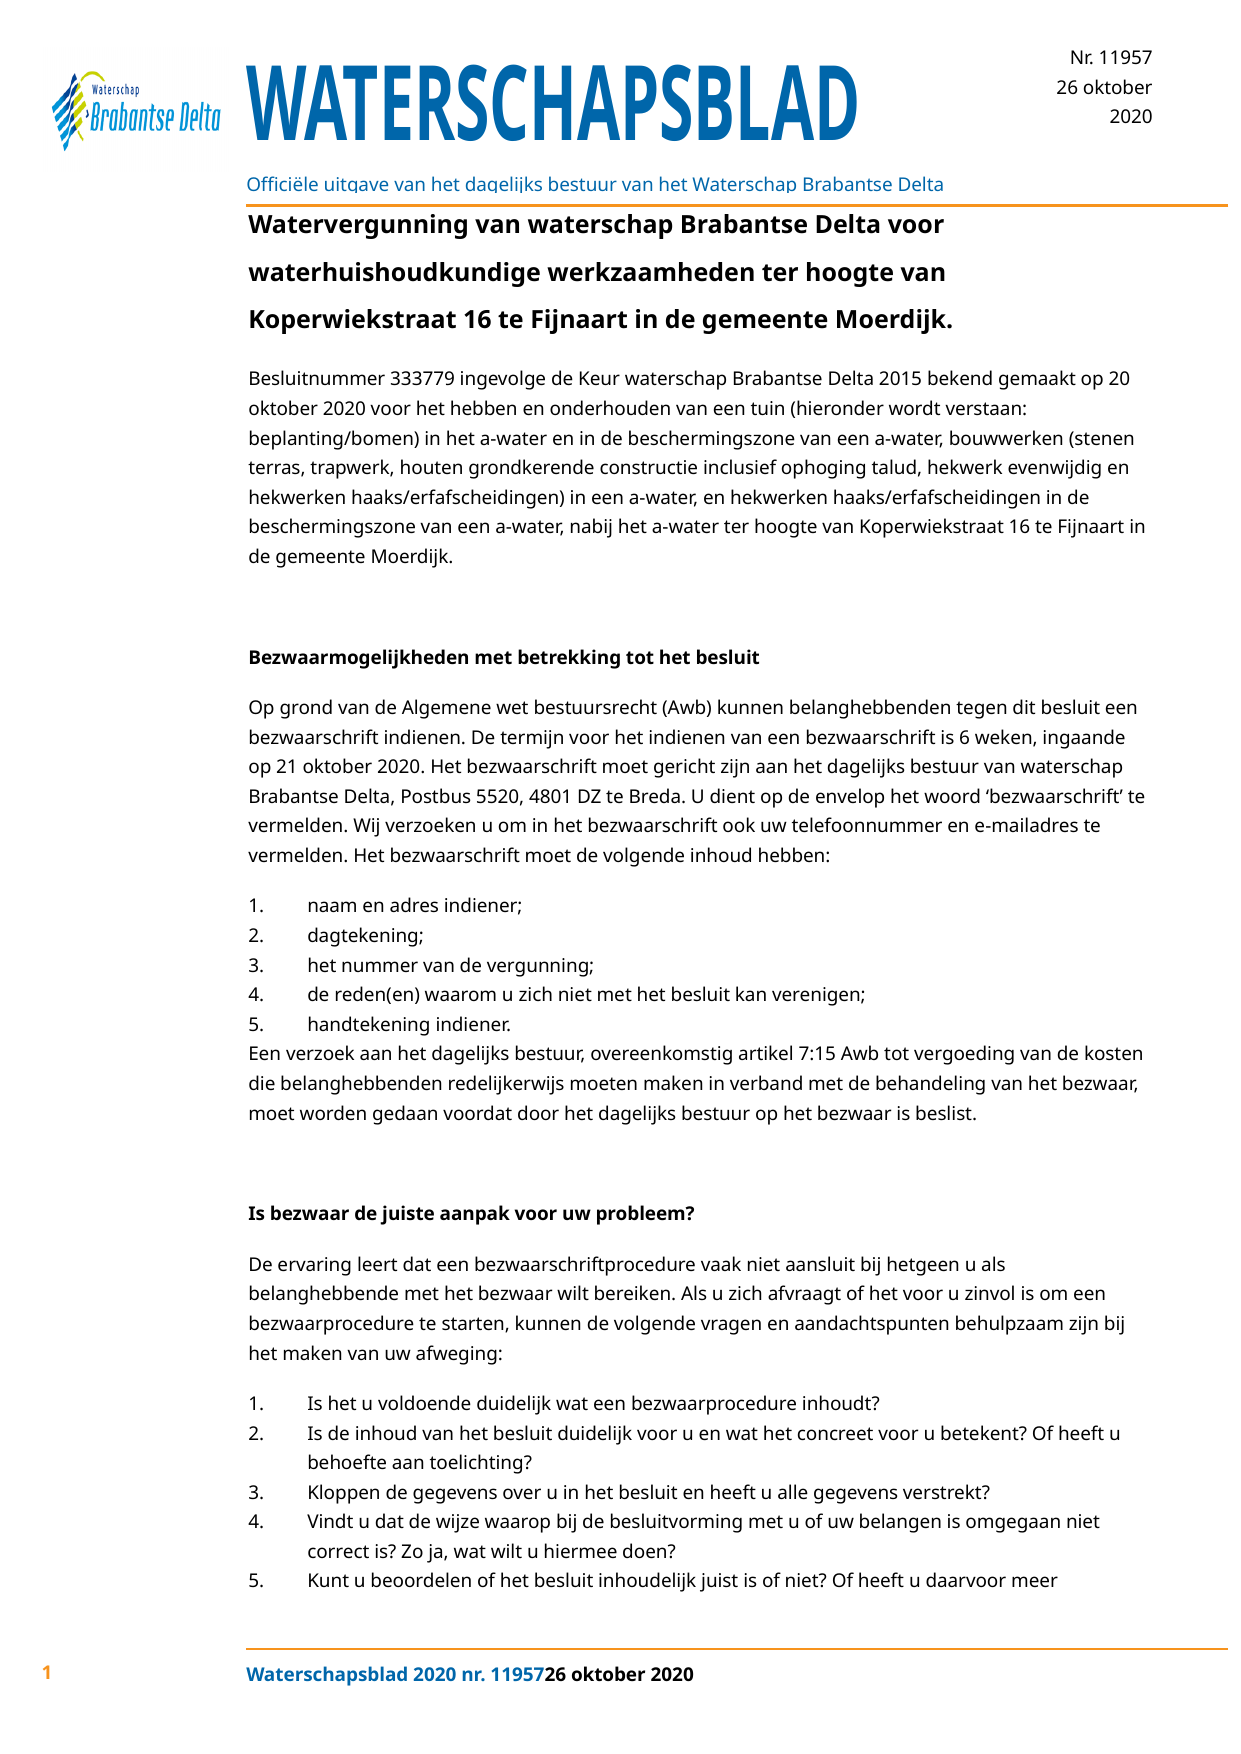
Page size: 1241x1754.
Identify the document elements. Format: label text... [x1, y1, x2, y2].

list handtekening indiener. [248, 1011, 1152, 1037]
text Een verzoek aan het dagelijks bestuur, overeenkomstig artikel 7:15 Awb tot vergoeding van de kosten die belanghebbenden redelijkerwijs moeten maken in verband met de behandeling van het bezwaar, moet worden gedaan voordat door het dagelijks bestuur op het bezwaar is beslist. [248, 1041, 1152, 1125]
text Besluitnummer 333779 ingevolge de Keur waterschap Brabantse Delta 2015 bekend gemaakt op 20 oktober 2020 voor het hebben en onderhouden van een tuin (hieronder wordt verstaan: beplanting/bomen) in het a-water en in de beschermingszone van een a-water, bouwwerken (stenen terras, trapwerk, houten grondkerende constructie inclusief ophoging talud, hekwerk evenwijdig en hekwerken haaks/erfafscheidingen) in een a-water, en hekwerken haaks/erfafscheidingen in de beschermingszone van een a-water, nabij het a-water ter hoogte van Koperwiekstraat 16 te Fijnaart in de gemeente Moerdijk. [248, 366, 1152, 569]
list Is het u voldoende duidelijk wat een bezwaarprocedure inhoudt? [248, 1390, 1152, 1416]
text Is bezwaar de juiste aanpak voor uw probleem? [248, 1201, 1152, 1226]
list Vindt u dat de wijze waarop bij de besluitvorming met u of uw belangen is omgegaan niet correct is? Zo ja, wat wilt u hiermee doen? [248, 1508, 1152, 1564]
text Op grond van de Algemene wet bestuursrecht (Awb) kunnen belanghebbenden tegen dit besluit een bezwaarschrift indienen. De termijn voor het indienen van een bezwaarschrift is 6 weken, ingaande op 21 oktober 2020. Het bezwaarschrift moet gericht zijn aan het dagelijks bestuur van waterschap Brabantse Delta, Postbus 5520, 4801 DZ te Breda. U dient op de envelop het woord ‘bezwaarschrift’ te vermelden. Wij verzoeken u om in het bezwaarschrift ook uw telefoonnummer en e‑mailadres te vermelden. Het bezwaarschrift moet de volgende inhoud hebben: [248, 694, 1152, 868]
list dagtekening; [248, 922, 1152, 948]
list naam en adres indiener; [248, 893, 1152, 918]
picture [41, 47, 231, 172]
text De ervaring leert dat een bezwaarschriftprocedure vaak niet aansluit bij hetgeen u als belanghebbende met het bezwaar wilt bereiken. Als u zich afvraagt of het voor u zinvol is om een bezwaarprocedure te starten, kunnen de volgende vragen en aandachtspunten behulpzaam zijn bij het maken van uw afweging: [248, 1251, 1152, 1365]
text Bezwaarmogelijkheden met betrekking tot het besluit [248, 644, 1152, 669]
list de reden(en) waarom u zich niet met het besluit kan verenigen; [248, 981, 1152, 1007]
list Kunt u beoordelen of het besluit inhoudelijk juist is of niet? Of heeft u daarvoor meer [248, 1568, 1152, 1593]
list Kloppen de gegevens over u in het besluit en heeft u alle gegevens verstrekt? [248, 1479, 1152, 1504]
list het nummer van de vergunning; [248, 952, 1152, 977]
list Is de inhoud van het besluit duidelijk voor u en wat het concreet voor u betekent? Of heeft u behoefte aan toelichting? [248, 1420, 1152, 1475]
text Watervergunning van waterschap Brabantse Delta voor waterhuishoudkundige werkzaamheden ter hoogte van Koperwiekstraat 16 te Fijnaart in de gemeente Moerdijk. [248, 207, 1152, 336]
